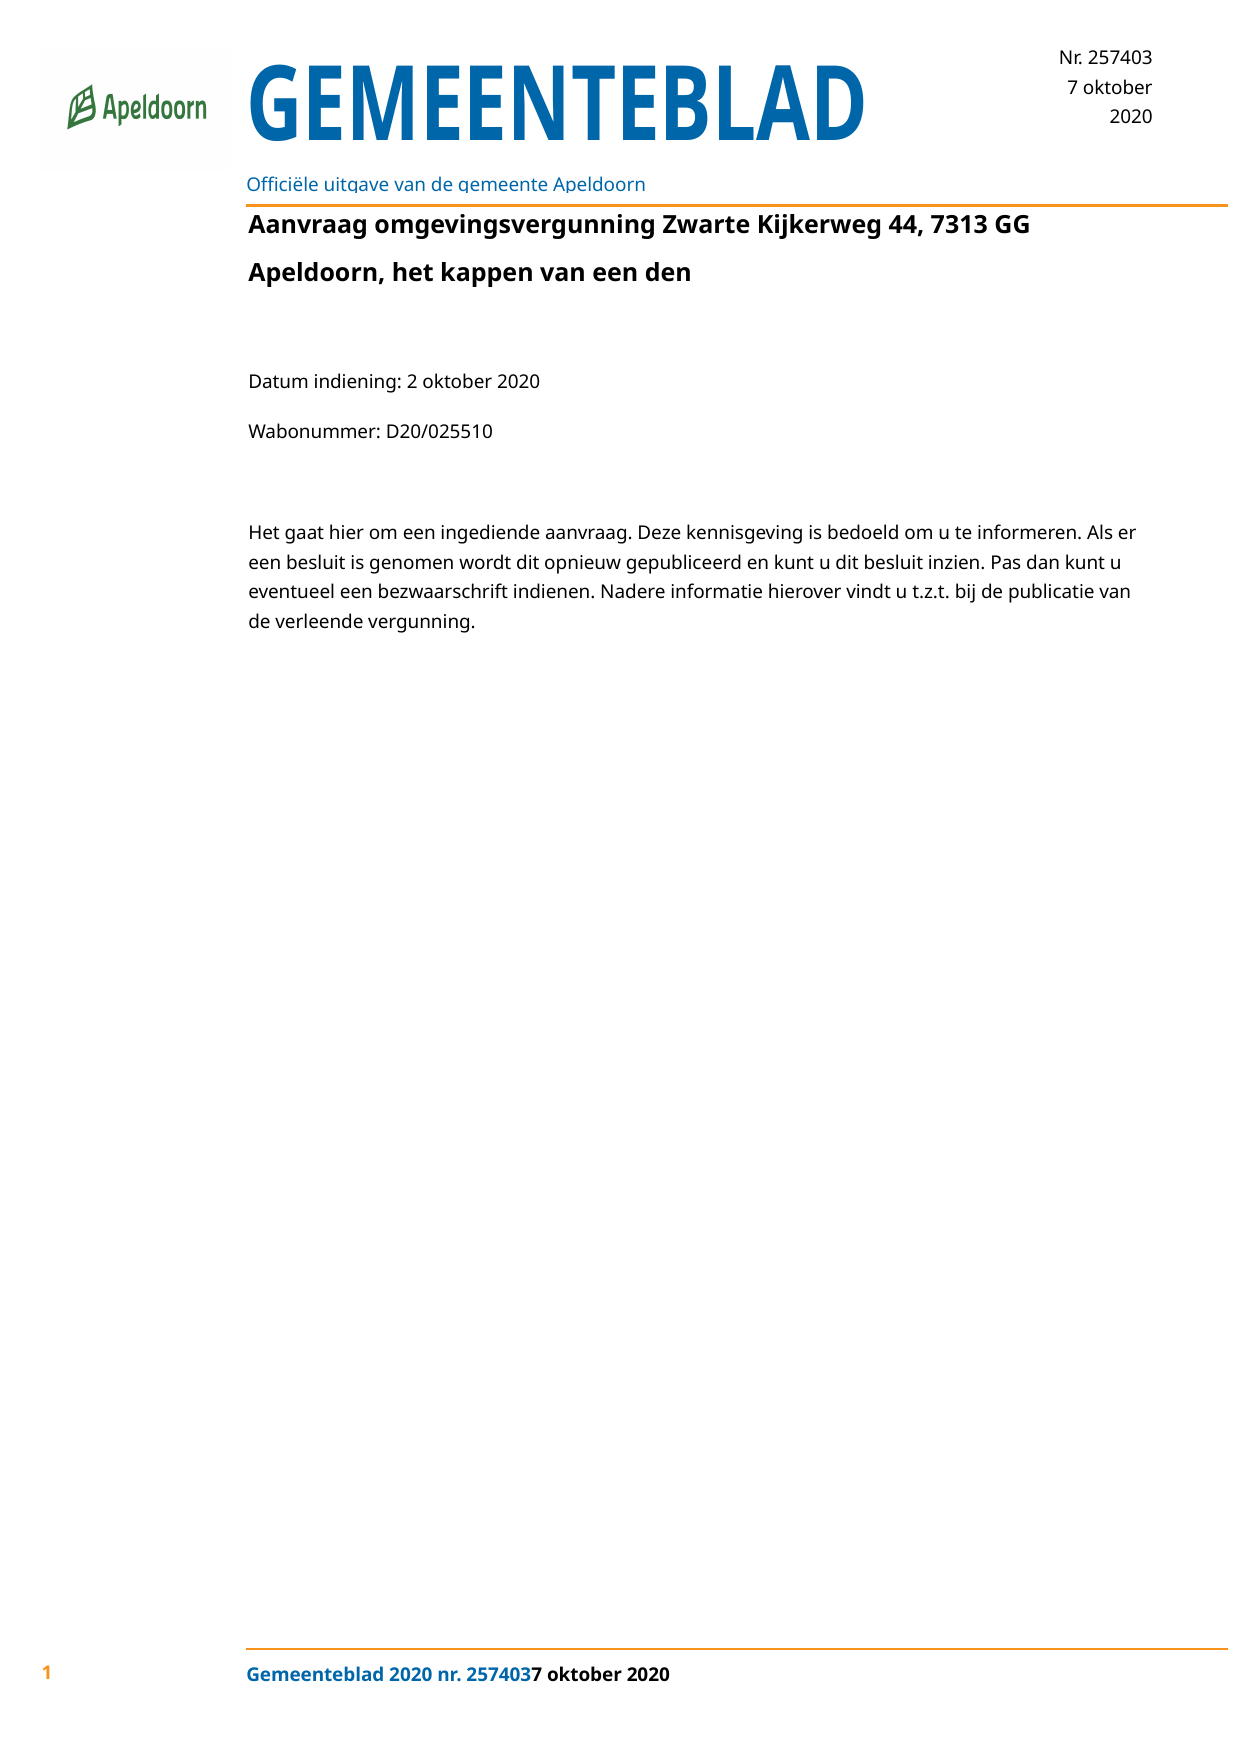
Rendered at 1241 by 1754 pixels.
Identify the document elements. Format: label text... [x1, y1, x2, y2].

text Het gaat hier om een ingediende aanvraag. Deze kennisgeving is bedoeld om u te informeren. Als er een besluit is genomen wordt dit opnieuw gepubliceerd en kunt u dit besluit inzien. Pas dan kunt u eventueel een bezwaarschrift indienen. Nadere informatie hierover vindt u t.z.t. bij de publicatie van de verleende vergunning. [248, 519, 1152, 634]
picture [41, 47, 231, 172]
text Aanvraag omgevingsvergunning Zwarte Kijkerweg 44, 7313 GG Apeldoorn, het kappen van een den [248, 207, 1152, 288]
text Datum indiening: 2 oktober 2020 [248, 368, 1152, 394]
text Wabonummer: D20/025510 [248, 419, 1152, 444]
